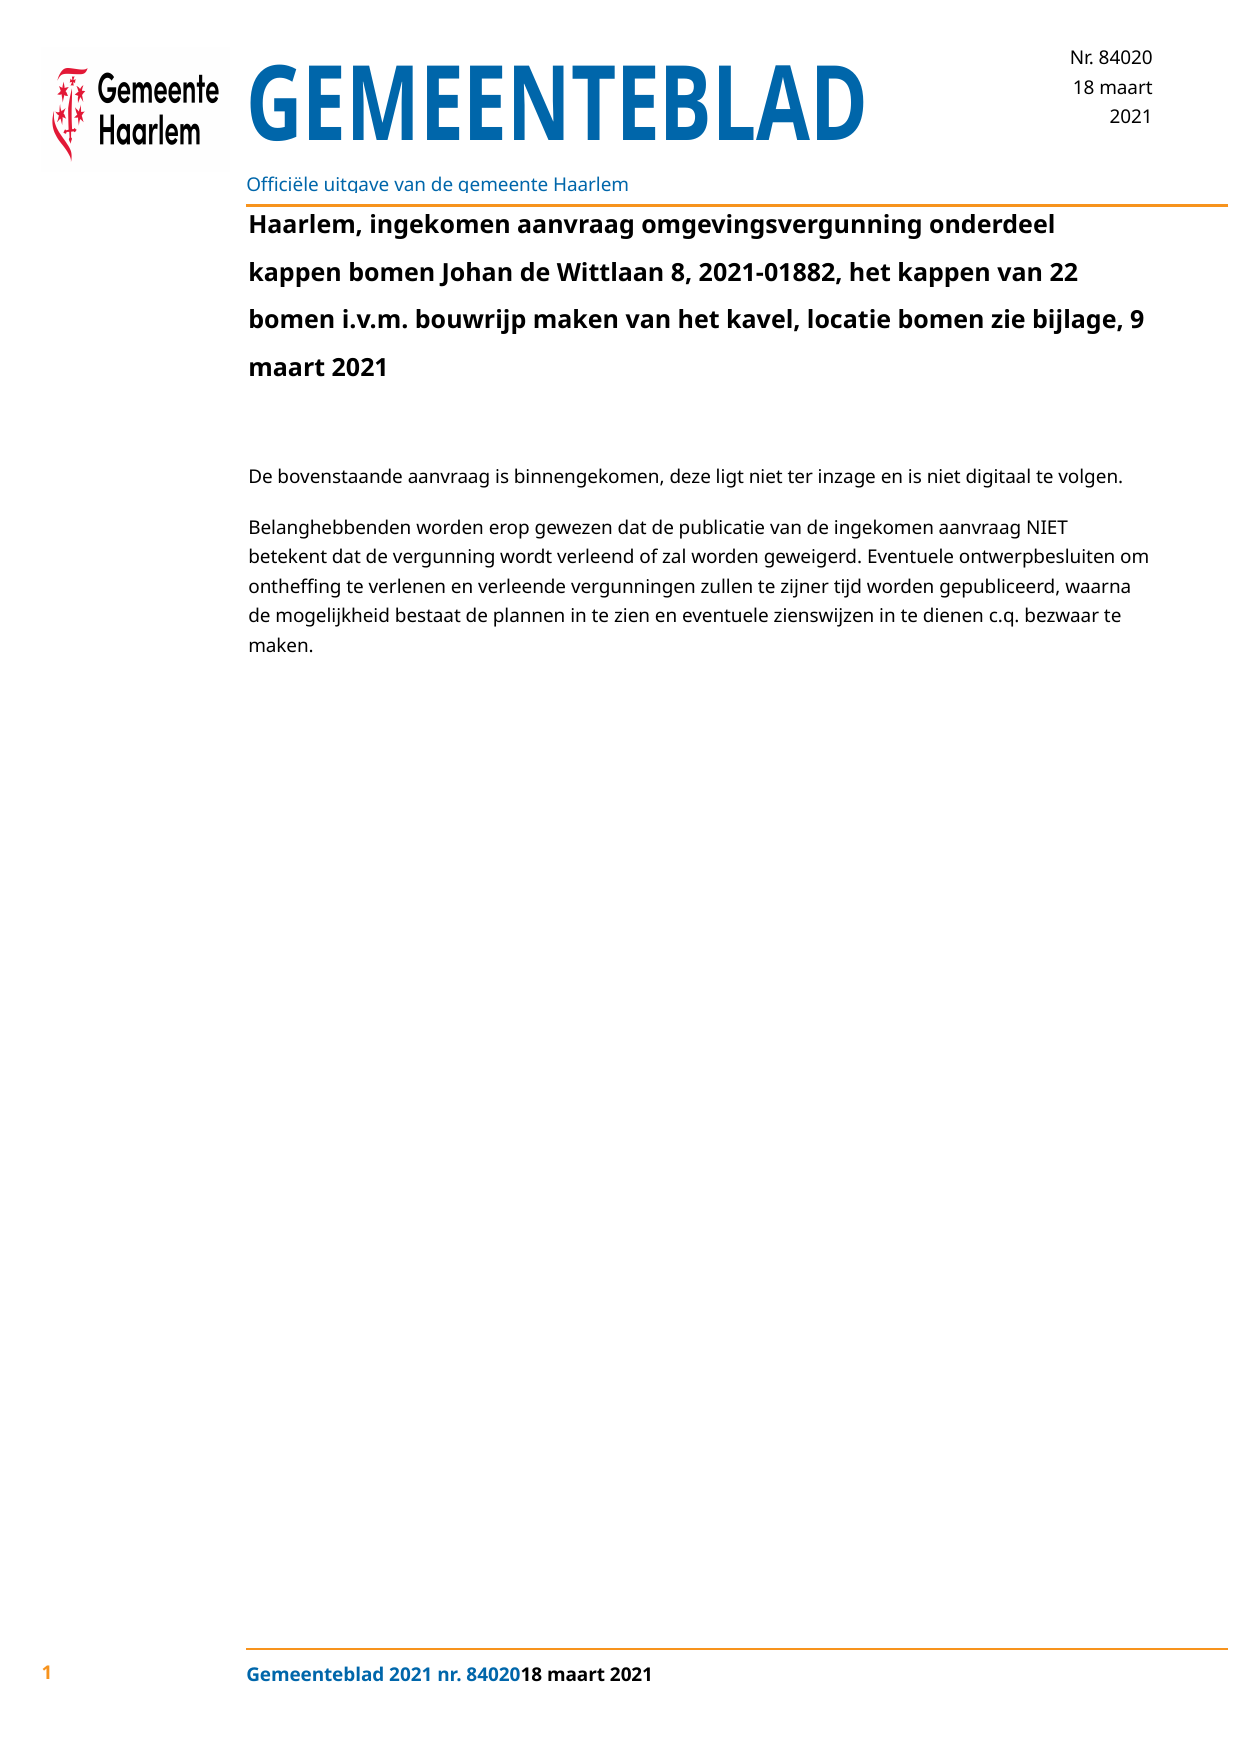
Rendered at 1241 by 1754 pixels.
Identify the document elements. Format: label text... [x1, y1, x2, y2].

text Belanghebbenden worden erop gewezen dat de publicatie van de ingekomen aanvraag NIET betekent dat de vergunning wordt verleend of zal worden geweigerd. Eventuele ontwerpbesluiten om ontheffing te verlenen en verleende vergunningen zullen te zijner tijd worden gepubliceerd, waarna de mogelijkheid bestaat de plannen in te zien en eventuele zienswijzen in te dienen c.q. bezwaar te maken. [248, 514, 1152, 658]
text De bovenstaande aanvraag is binnengekomen, deze ligt niet ter inzage en is niet digitaal te volgen. [248, 463, 1152, 489]
text Haarlem, ingekomen aanvraag omgevingsvergunning onderdeel kappen bomen Johan de Wittlaan 8, 2021-01882, het kappen van 22 bomen i.v.m. bouwrijp maken van het kavel, locatie bomen zie bijlage, 9 maart 2021 [248, 207, 1152, 384]
picture [41, 47, 231, 172]
